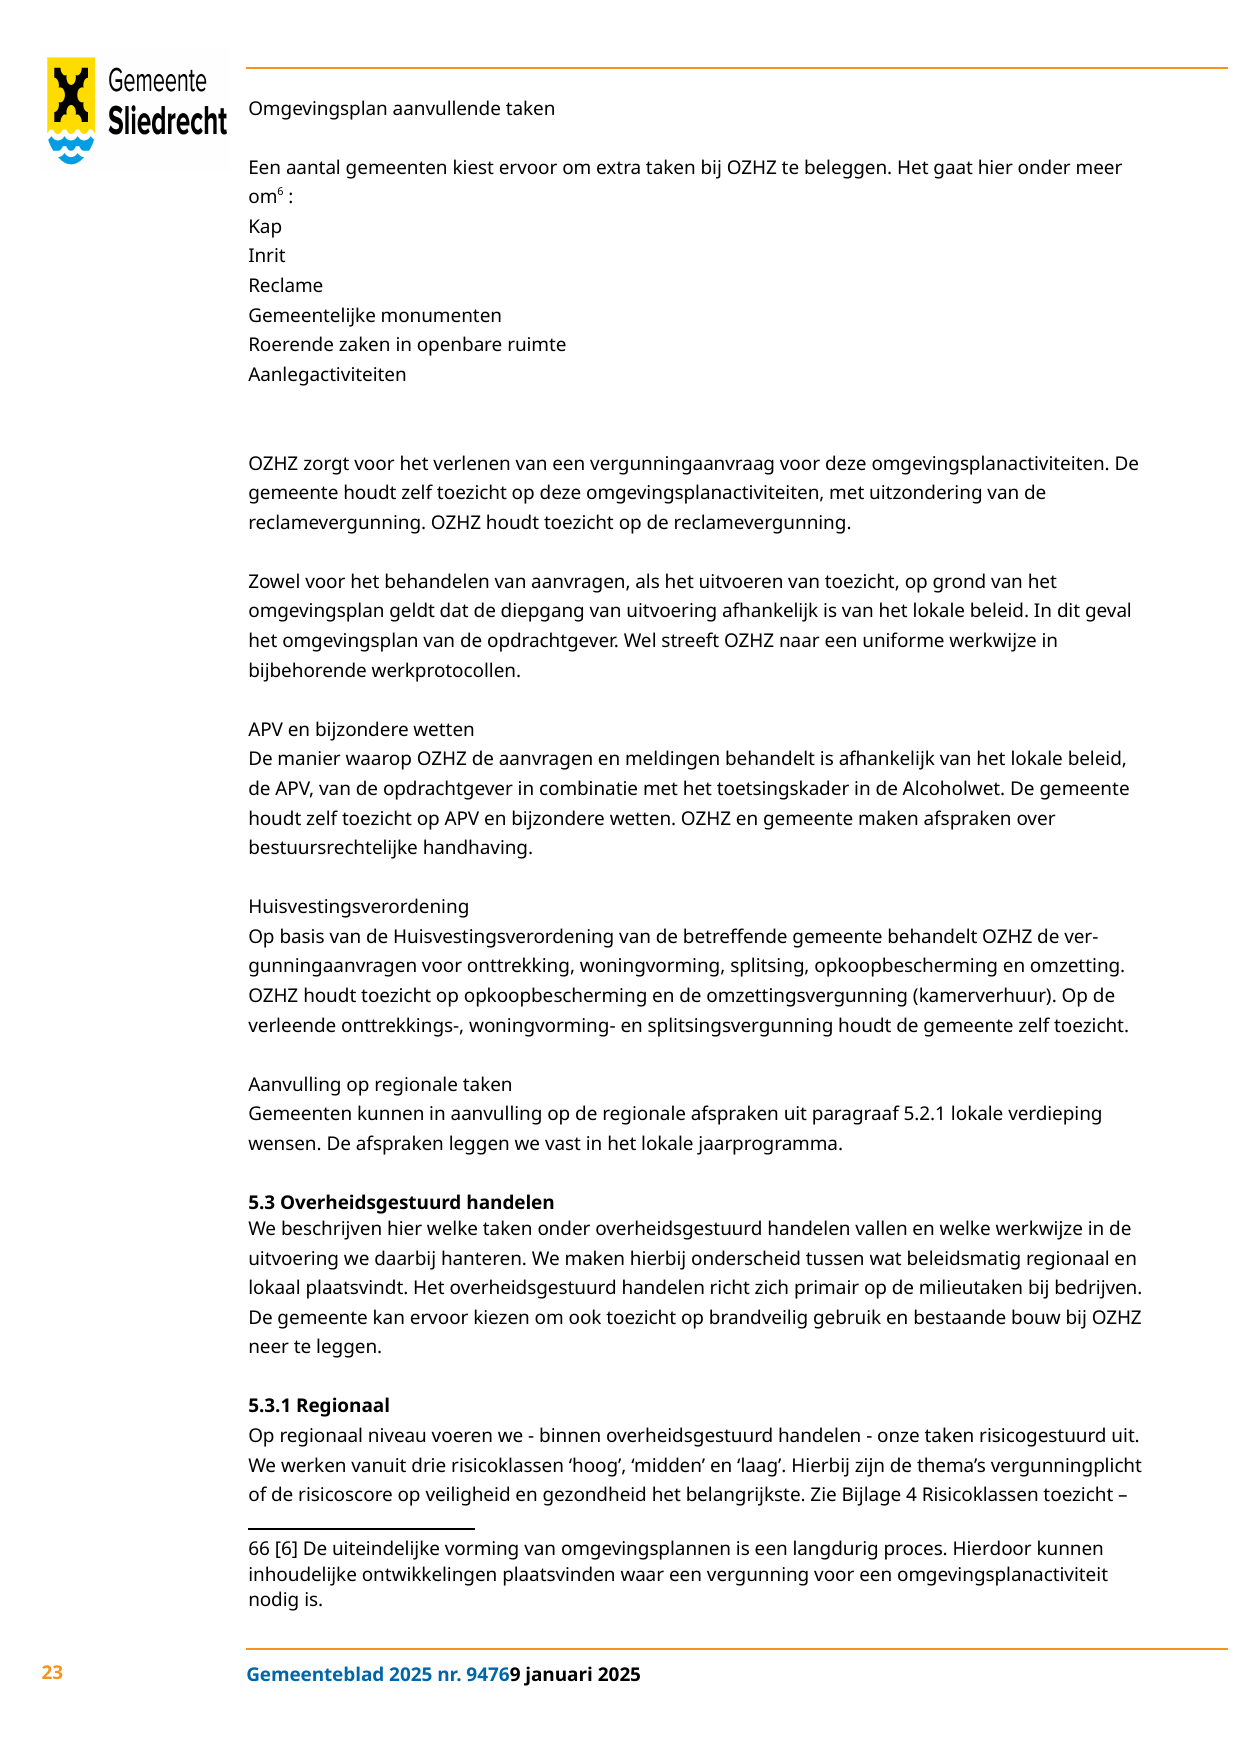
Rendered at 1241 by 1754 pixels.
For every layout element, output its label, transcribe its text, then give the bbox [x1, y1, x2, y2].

text De manier waarop OZHZ de aanvragen en meldingen behandelt is afhankelijk van het lokale beleid, de APV, van de opdrachtgever in combinatie met het toetsingskader in de Alcoholwet. De gemeente houdt zelf toezicht op APV en bijzondere wetten. OZHZ en gemeente maken afspraken over bestuursrechtelijke handhaving. [248, 746, 1152, 860]
text Aanvulling op regionale taken [248, 1071, 1152, 1097]
text Omgevingsplan aanvullende taken [248, 95, 1152, 121]
text 6 [6] De uiteindelijke vorming van omgevingsplannen is een langdurig proces. Hierdoor kunnen inhoudelijke ontwikkelingen plaatsvinden waar een vergunning voor een omgevingsplanactiviteit nodig is. [248, 1535, 1152, 1612]
text Huisvestingsverordening [248, 893, 1152, 919]
text Kap [248, 213, 1152, 239]
text Een aantal gemeenten kiest ervoor om extra taken bij OZHZ te beleggen. Het gaat hier onder meer om : [248, 154, 1152, 209]
text Roerende zaken in openbare ruimte [248, 331, 1152, 357]
text 5.3 Overheidsgestuurd handelen [248, 1189, 1152, 1215]
text Reclame [248, 272, 1152, 298]
text Gemeentelijke monumenten [248, 302, 1152, 328]
text Aanlegactiviteiten [248, 361, 1152, 387]
picture [41, 47, 231, 172]
text Op basis van de Huisvestingsverordening van de betreffende gemeente behandelt OZHZ de ver- gunningaanvragen voor onttrekking, woningvorming, splitsing, opkoopbescherming en omzetting. OZHZ houdt toezicht op opkoopbescherming en de omzettingsvergunning (kamerverhuur). Op de verleende onttrekkings-, woningvorming- en splitsingsvergunning houdt de gemeente zelf toezicht. [248, 923, 1152, 1038]
text OZHZ zorgt voor het verlenen van een vergunningaanvraag voor deze omgevingsplanactiviteiten. De gemeente houdt zelf toezicht op deze omgevingsplanactiviteiten, met uitzondering van de reclamevergunning. OZHZ houdt toezicht op de reclamevergunning. [248, 450, 1152, 535]
text Op regionaal niveau voeren we - binnen overheidsgestuurd handelen - onze taken risicogestuurd uit. We werken vanuit drie risicoklassen ‘hoog’, ‘midden’ en ‘laag’. Hierbij zijn de thema’s vergunningplicht of de risicoscore op veiligheid en gezondheid het belangrijkste. Zie Bijlage 4 Risicoklassen toezicht – [248, 1422, 1152, 1507]
text Inrit [248, 243, 1152, 268]
text 5.3.1 Regionaal [248, 1393, 1152, 1418]
text APV en bijzondere wetten [248, 716, 1152, 742]
text We beschrijven hier welke taken onder overheidsgestuurd handelen vallen en welke werkwijze in de uitvoering we daarbij hanteren. We maken hierbij onderscheid tussen wat beleidsmatig regionaal en lokaal plaatsvindt. Het overheidsgestuurd handelen richt zich primair op de milieutaken bij bedrijven. De gemeente kan ervoor kiezen om ook toezicht op brandveilig gebruik en bestaande bouw bij OZHZ neer te leggen. [248, 1215, 1152, 1359]
text Zowel voor het behandelen van aanvragen, als het uitvoeren van toezicht, op grond van het omgevingsplan geldt dat de diepgang van uitvoering afhankelijk is van het lokale beleid. In dit geval het omgevingsplan van de opdrachtgever. Wel streeft OZHZ naar een uniforme werkwijze in bijbehorende werkprotocollen. [248, 568, 1152, 683]
text Gemeenten kunnen in aanvulling op de regionale afspraken uit paragraaf 5.2.1 lokale verdieping wensen. De afspraken leggen we vast in het lokale jaarprogramma. [248, 1101, 1152, 1156]
